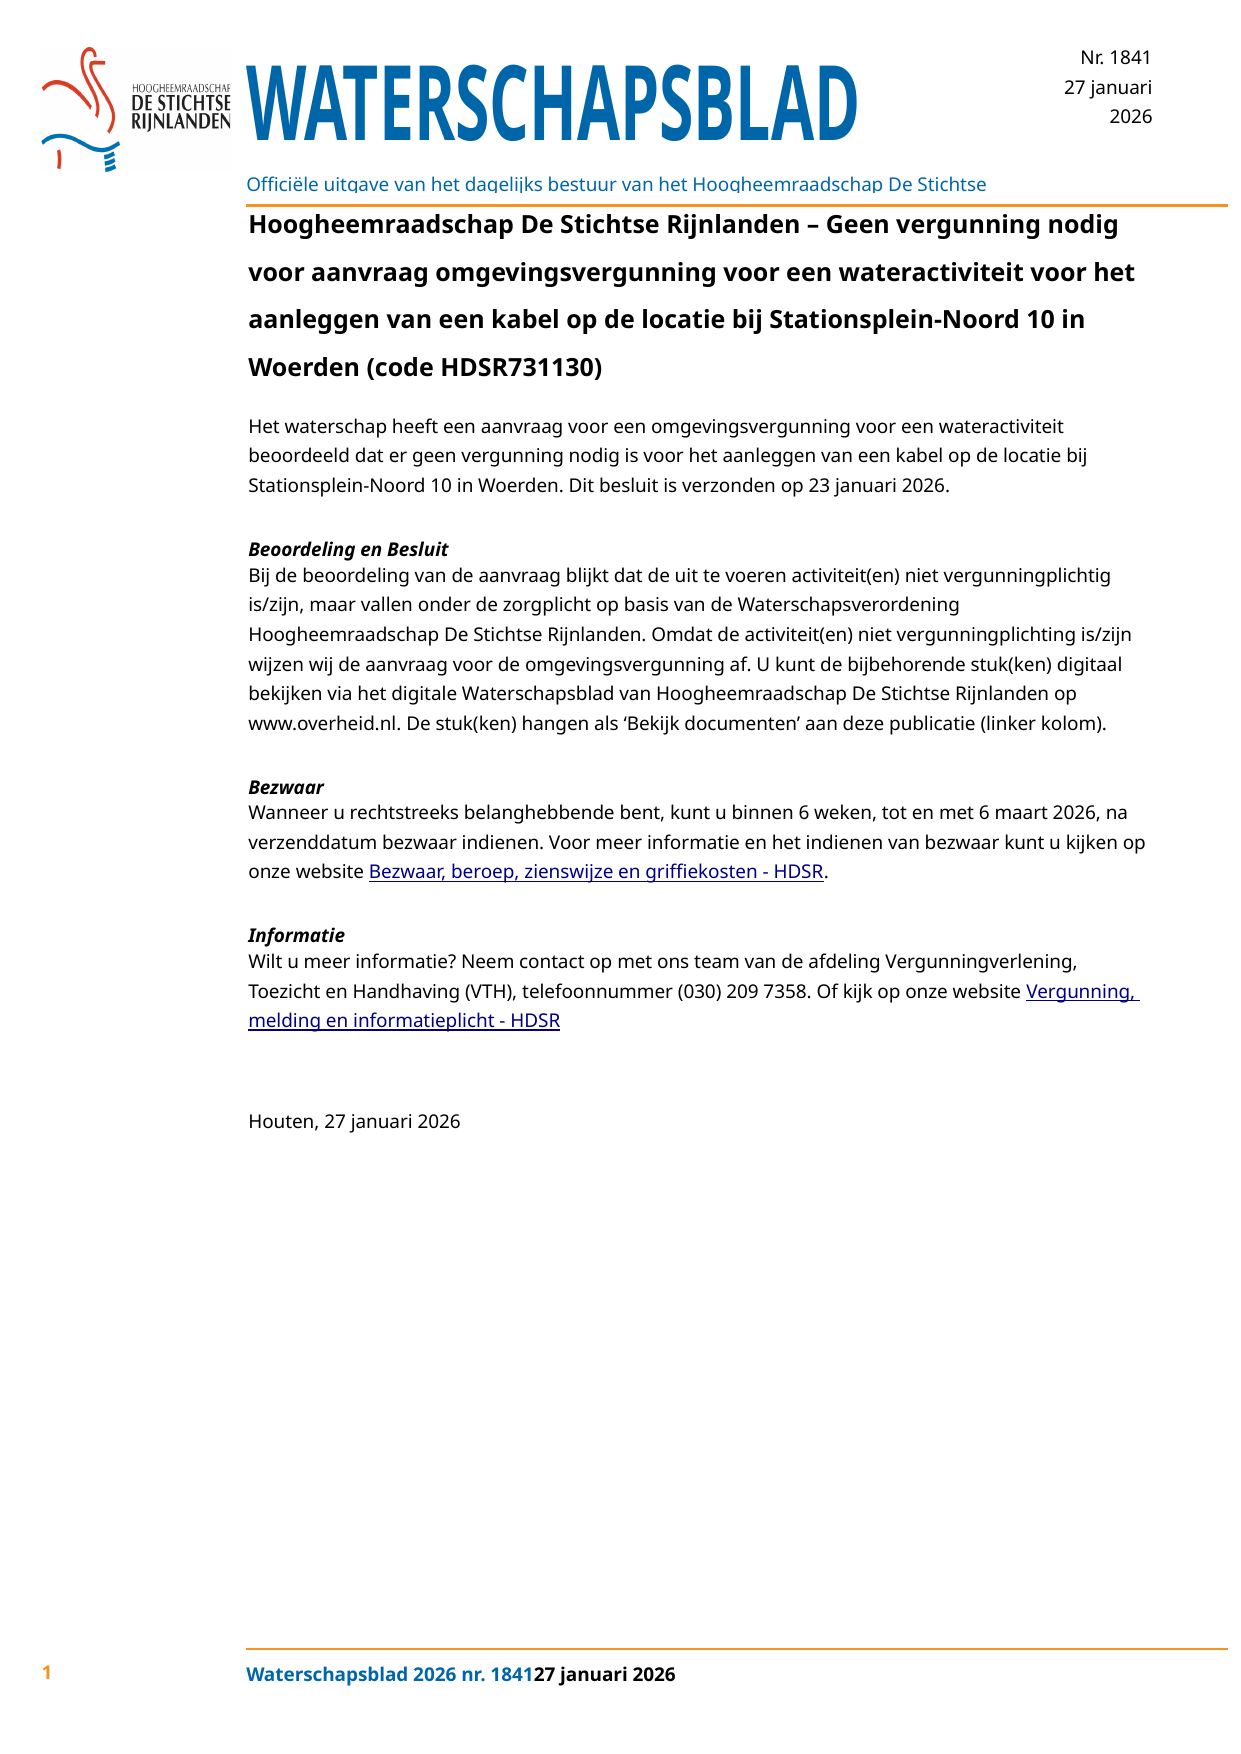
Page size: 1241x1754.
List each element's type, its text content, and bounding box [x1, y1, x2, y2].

text Hoogheemraadschap De Stichtse Rijnlanden – Geen vergunning nodig voor aanvraag omgevingsvergunning voor een wateractiviteit voor het aanleggen van een kabel op de locatie bij Stationsplein-Noord 10 in Woerden (code HDSR731130) [248, 207, 1152, 384]
text Wanneer u rechtstreeks belanghebbende bent, kunt u binnen 6 weken, tot en met 6 maart 2026, na verzenddatum bezwaar indienen. Voor meer informatie en het indienen van bezwaar kunt u kijken op onze website Bezwaar, beroep, zienswijze en griffiekosten - HDSR. [248, 799, 1152, 884]
text Bezwaar [248, 774, 1152, 799]
text Houten, 27 januari 2026 [248, 1108, 1152, 1134]
text Beoordeling en Besluit [248, 536, 1152, 562]
text Informatie [248, 923, 1152, 948]
text Het waterschap heeft een aanvraag voor een omgevingsvergunning voor een wateractiviteit beoordeeld dat er geen vergunning nodig is voor het aanleggen van een kabel op de locatie bij Stationsplein-Noord 10 in Woerden. Dit besluit is verzonden op 23 januari 2026. [248, 413, 1152, 498]
text Wilt u meer informatie? Neem contact op met ons team van de afdeling Vergunningverlening, Toezicht en Handhaving (VTH), telefoonnummer (030) 209 7358. Of kijk op onze website Vergunning, melding en informatieplicht - HDSR [248, 948, 1152, 1033]
picture [41, 47, 231, 172]
text Bij de beoordeling van de aanvraag blijkt dat de uit te voeren activiteit(en) niet vergunningplichtig is/zijn, maar vallen onder de zorgplicht op basis van de Waterschapsverordening Hoogheemraadschap De Stichtse Rijnlanden. Omdat de activiteit(en) niet vergunningplichting is/zijn wijzen wij de aanvraag voor de omgevingsvergunning af. U kunt de bijbehorende stuk(ken) digitaal bekijken via het digitale Waterschapsblad van Hoogheemraadschap De Stichtse Rijnlanden op www.overheid.nl. De stuk(ken) hangen als ‘Bekijk documenten’ aan deze publicatie (linker kolom). [248, 562, 1152, 736]
